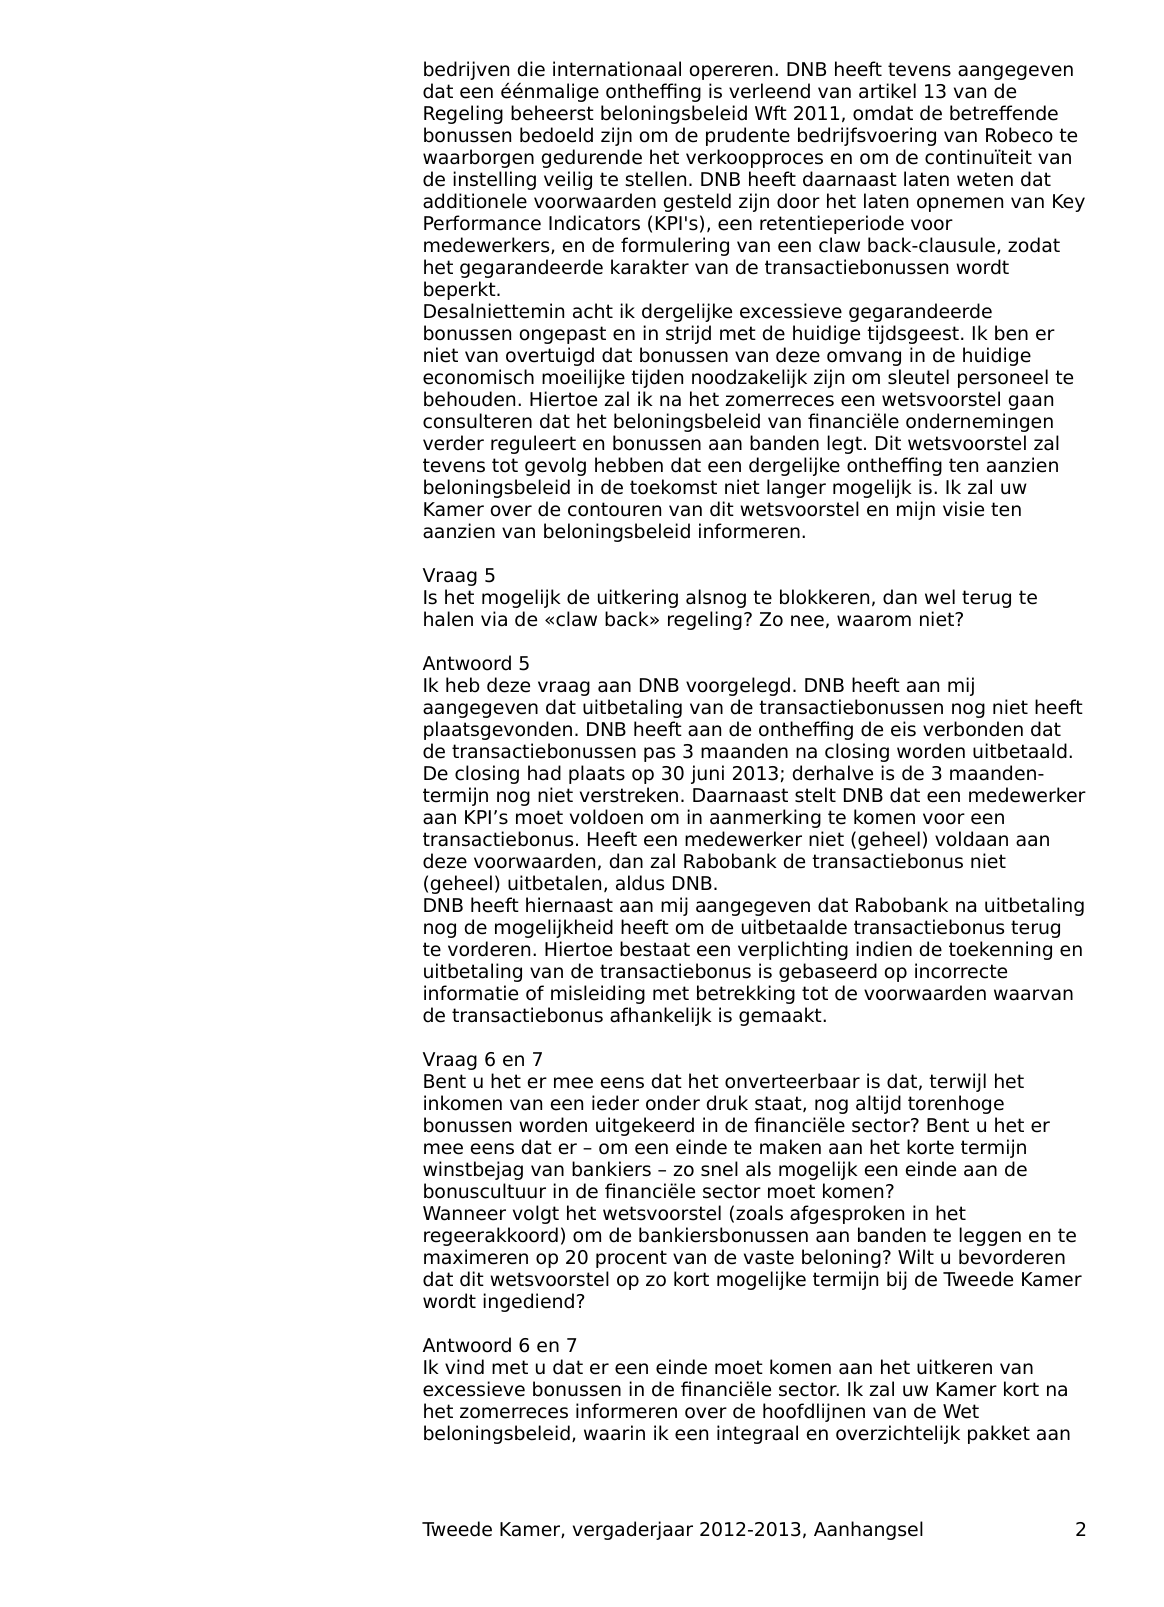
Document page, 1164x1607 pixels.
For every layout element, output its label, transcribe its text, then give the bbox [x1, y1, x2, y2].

text Antwoord 5 [422, 653, 1087, 675]
text Ik vind met u dat er een einde moet komen aan het uitkeren van excessieve bonussen in de financiële sector. Ik zal uw Kamer kort na het zomerreces informeren over de hoofdlijnen van de Wet beloningsbeleid, waarin ik een integraal en overzichtelijk pakket aan [422, 1357, 1087, 1444]
text Ik heb deze vraag aan DNB voorgelegd. DNB heeft aan mij aangegeven dat uitbetaling van de transactiebonussen nog niet heeft plaatsgevonden. DNB heeft aan de ontheffing de eis verbonden dat de transactiebonussen pas 3 maanden na closing worden uitbetaald. De closing had plaats op 30 juni 2013; derhalve is de 3 maanden-termijn nog niet verstreken. Daarnaast stelt DNB dat een medewerker aan KPI’s moet voldoen om in aanmerking te komen voor een transactiebonus. Heeft een medewerker niet (geheel) voldaan aan deze voorwaarden, dan zal Rabobank de transactiebonus niet (geheel) uitbetalen, aldus DNB. [422, 675, 1087, 895]
text Vraag 6 en 7 [422, 1049, 1087, 1071]
text Is het mogelijk de uitkering alsnog te blokkeren, dan wel terug te halen via de «claw back» regeling? Zo nee, waarom niet? [422, 587, 1087, 631]
text Vraag 5 [422, 565, 1087, 587]
text Bent u het er mee eens dat het onverteerbaar is dat, terwijl het inkomen van een ieder onder druk staat, nog altijd torenhoge bonussen worden uitgekeerd in de financiële sector? Bent u het er mee eens dat er – om een einde te maken aan het korte termijn winstbejag van bankiers – zo snel als mogelijk een einde aan de bonuscultuur in de financiële sector moet komen? [422, 1071, 1087, 1203]
text bedrijven die internationaal opereren. DNB heeft tevens aangegeven dat een éénmalige ontheffing is verleend van artikel 13 van de Regeling beheerst beloningsbeleid Wft 2011, omdat de betreffende bonussen bedoeld zijn om de prudente bedrijfsvoering van Robeco te waarborgen gedurende het verkoopproces en om de continuïteit van de instelling veilig te stellen. DNB heeft daarnaast laten weten dat additionele voorwaarden gesteld zijn door het laten opnemen van Key Performance Indicators (KPI's), een retentieperiode voor medewerkers, en de formulering van een claw back-clausule, zodat het gegarandeerde karakter van de transactiebonussen wordt beperkt. [422, 59, 1087, 301]
text Wanneer volgt het wetsvoorstel (zoals afgesproken in het regeerakkoord) om de bankiersbonussen aan banden te leggen en te maximeren op 20 procent van de vaste beloning? Wilt u bevorderen dat dit wetsvoorstel op zo kort mogelijke termijn bij de Tweede Kamer wordt ingediend? [422, 1203, 1087, 1312]
text Antwoord 6 en 7 [422, 1335, 1087, 1357]
text DNB heeft hiernaast aan mij aangegeven dat Rabobank na uitbetaling nog de mogelijkheid heeft om de uitbetaalde transactiebonus terug te vorderen. Hiertoe bestaat een verplichting indien de toekenning en uitbetaling van de transactiebonus is gebaseerd op incorrecte informatie of misleiding met betrekking tot de voorwaarden waarvan de transactiebonus afhankelijk is gemaakt. [422, 895, 1087, 1027]
text Desalniettemin acht ik dergelijke excessieve gegarandeerde bonussen ongepast en in strijd met de huidige tijdsgeest. Ik ben er niet van overtuigd dat bonussen van deze omvang in de huidige economisch moeilijke tijden noodzakelijk zijn om sleutel personeel te behouden. Hiertoe zal ik na het zomerreces een wetsvoorstel gaan consulteren dat het beloningsbeleid van financiële ondernemingen verder reguleert en bonussen aan banden legt. Dit wetsvoorstel zal tevens tot gevolg hebben dat een dergelijke ontheffing ten aanzien beloningsbeleid in de toekomst niet langer mogelijk is. Ik zal uw Kamer over de contouren van dit wetsvoorstel en mijn visie ten aanzien van beloningsbeleid informeren. [422, 301, 1087, 543]
